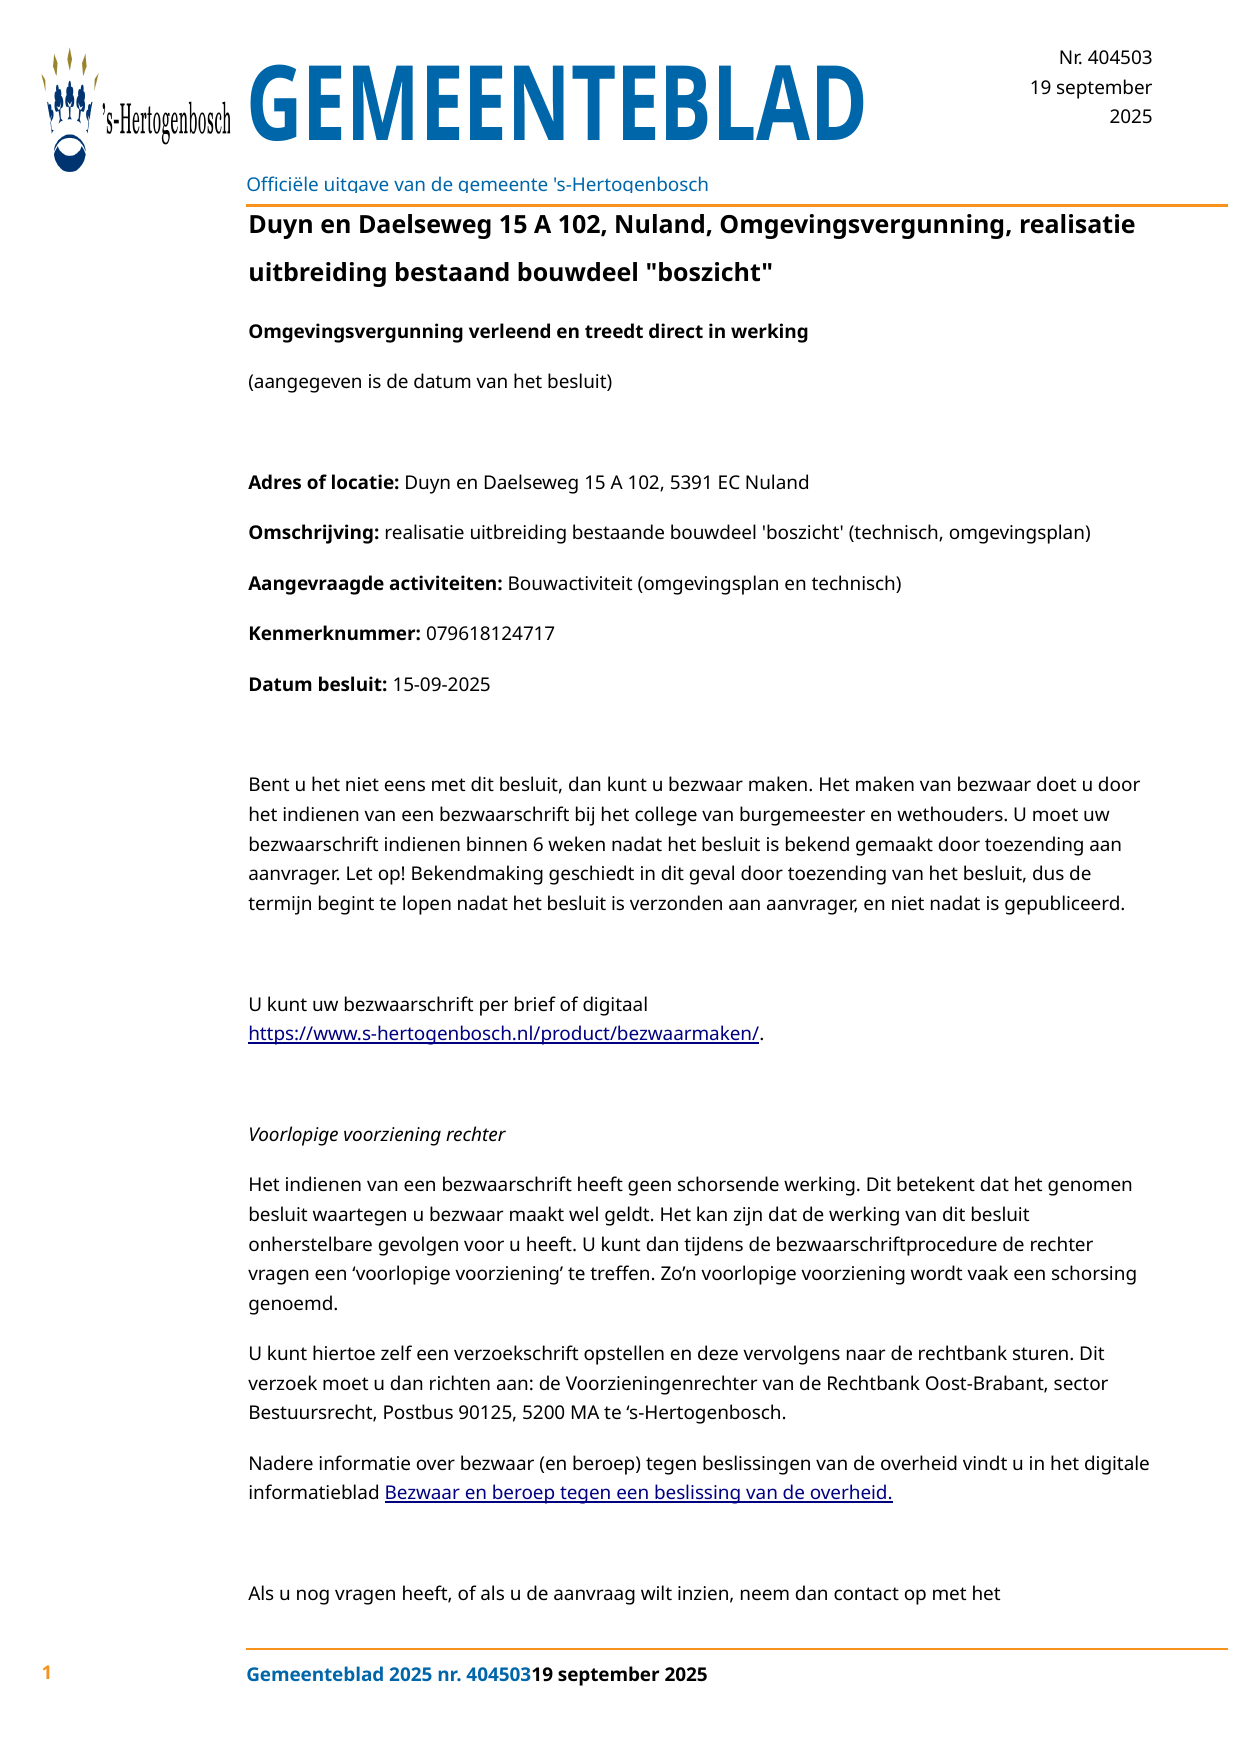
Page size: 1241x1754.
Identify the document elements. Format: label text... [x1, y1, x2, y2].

text U kunt hiertoe zelf een verzoekschrift opstellen en deze vervolgens naar de rechtbank sturen. Dit verzoek moet u dan richten aan: de Voorzieningenrechter van de Rechtbank Oost-Brabant, sector Bestuursrecht, Postbus 90125, 5200 MA te ‘s-Hertogenbosch. [248, 1340, 1152, 1425]
text Nadere informatie over bezwaar (en beroep) tegen beslissingen van de overheid vindt u in het digitale informatieblad Bezwaar en beroep tegen een beslissing van de overheid. [248, 1450, 1152, 1505]
picture [41, 47, 231, 172]
text Omgevingsvergunning verleend en treedt direct in werking [248, 318, 1152, 344]
text Kenmerknummer: 079618124717 [248, 620, 1152, 646]
text Aangevraagde activiteiten: Bouwactiviteit (omgevingsplan en technisch) [248, 570, 1152, 596]
text Als u nog vragen heeft, of als u de aanvraag wilt inzien, neem dan contact op met het [248, 1580, 1152, 1606]
text Omschrijving: realisatie uitbreiding bestaande bouwdeel 'boszicht' (technisch, omgevingsplan) [248, 519, 1152, 545]
text Voorlopige voorziening rechter [248, 1121, 1152, 1147]
text Het indienen van een bezwaarschrift heeft geen schorsende werking. Dit betekent dat het genomen besluit waartegen u bezwaar maakt wel geldt. Het kan zijn dat de werking van dit besluit onherstelbare gevolgen voor u heeft. U kunt dan tijdens de bezwaarschriftprocedure de rechter vragen een ‘voorlopige voorziening’ te treffen. Zo’n voorlopige voorziening wordt vaak een schorsing genoemd. [248, 1172, 1152, 1316]
text (aangegeven is de datum van het besluit) [248, 368, 1152, 394]
text Adres of locatie: Duyn en Daelseweg 15 A 102, 5391 EC Nuland [248, 469, 1152, 495]
text Duyn en Daelseweg 15 A 102, Nuland, Omgevingsvergunning, realisatie uitbreiding bestaand bouwdeel "boszicht" [248, 207, 1152, 288]
text Bent u het niet eens met dit besluit, dan kunt u bezwaar maken. Het maken van bezwaar doet u door het indienen van een bezwaarschrift bij het college van burgemeester en wethouders. U moet uw bezwaarschrift indienen binnen 6 weken nadat het besluit is bekend gemaakt door toezending aan aanvrager. Let op! Bekendmaking geschiedt in dit geval door toezending van het besluit, dus de termijn begint te lopen nadat het besluit is verzonden aan aanvrager, en niet nadat is gepubliceerd. [248, 772, 1152, 916]
text Datum besluit: 15-09-2025 [248, 671, 1152, 697]
text U kunt uw bezwaarschrift per brief of digitaal https://www.s-hertogenbosch.nl/product/bezwaarmaken/. [248, 991, 1152, 1046]
